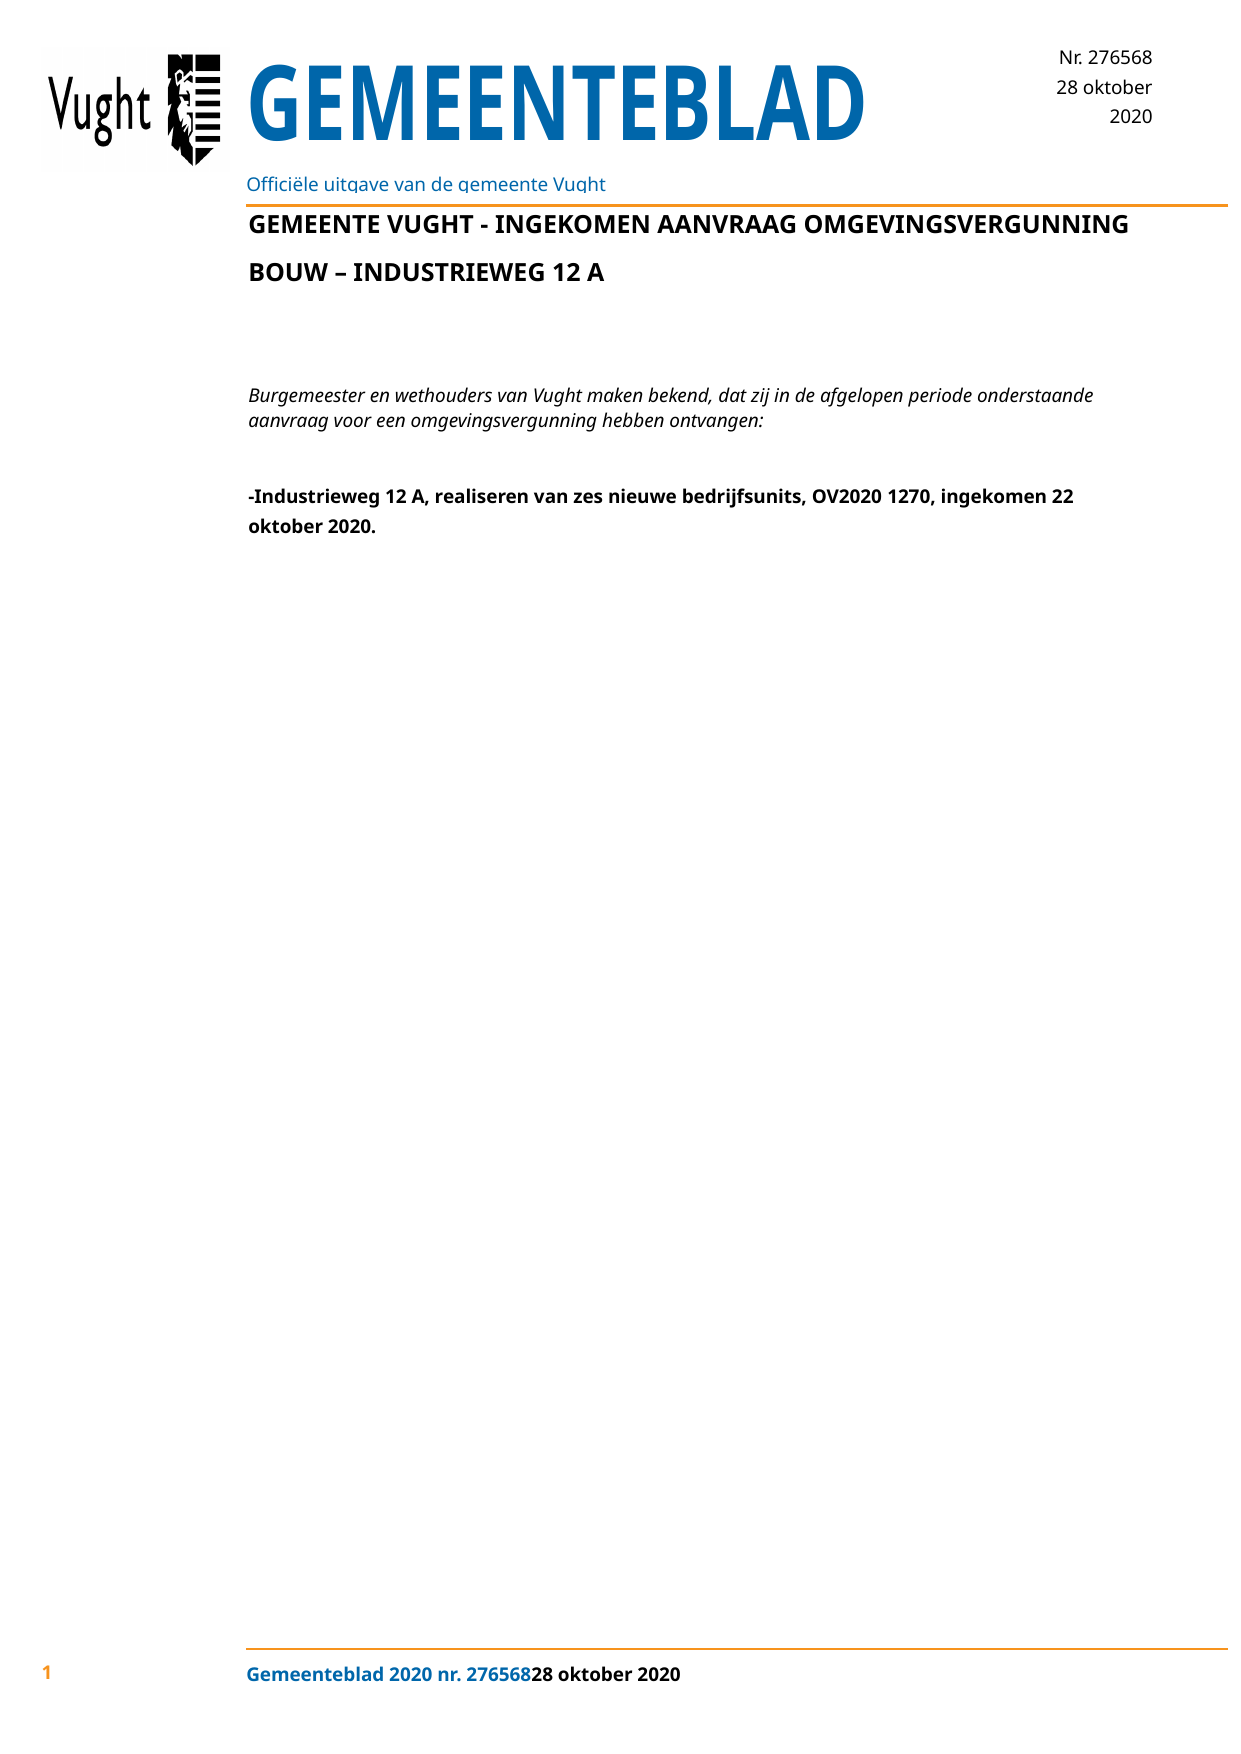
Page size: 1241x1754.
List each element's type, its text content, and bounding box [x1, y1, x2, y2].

picture [41, 47, 231, 172]
text GEMEENTE VUGHT - INGEKOMEN AANVRAAG OMGEVINGSVERGUNNING BOUW – INDUSTRIEWEG 12 A [248, 207, 1152, 288]
text Burgemeester en wethouders van Vught maken bekend, dat zij in de afgelopen periode onderstaande aanvraag voor een omgevingsvergunning hebben ontvangen: [248, 382, 1152, 433]
text -Industrieweg 12 A, realiseren van zes nieuwe bedrijfsunits, OV2020 1270, ingekomen 22 oktober 2020. [248, 484, 1152, 539]
